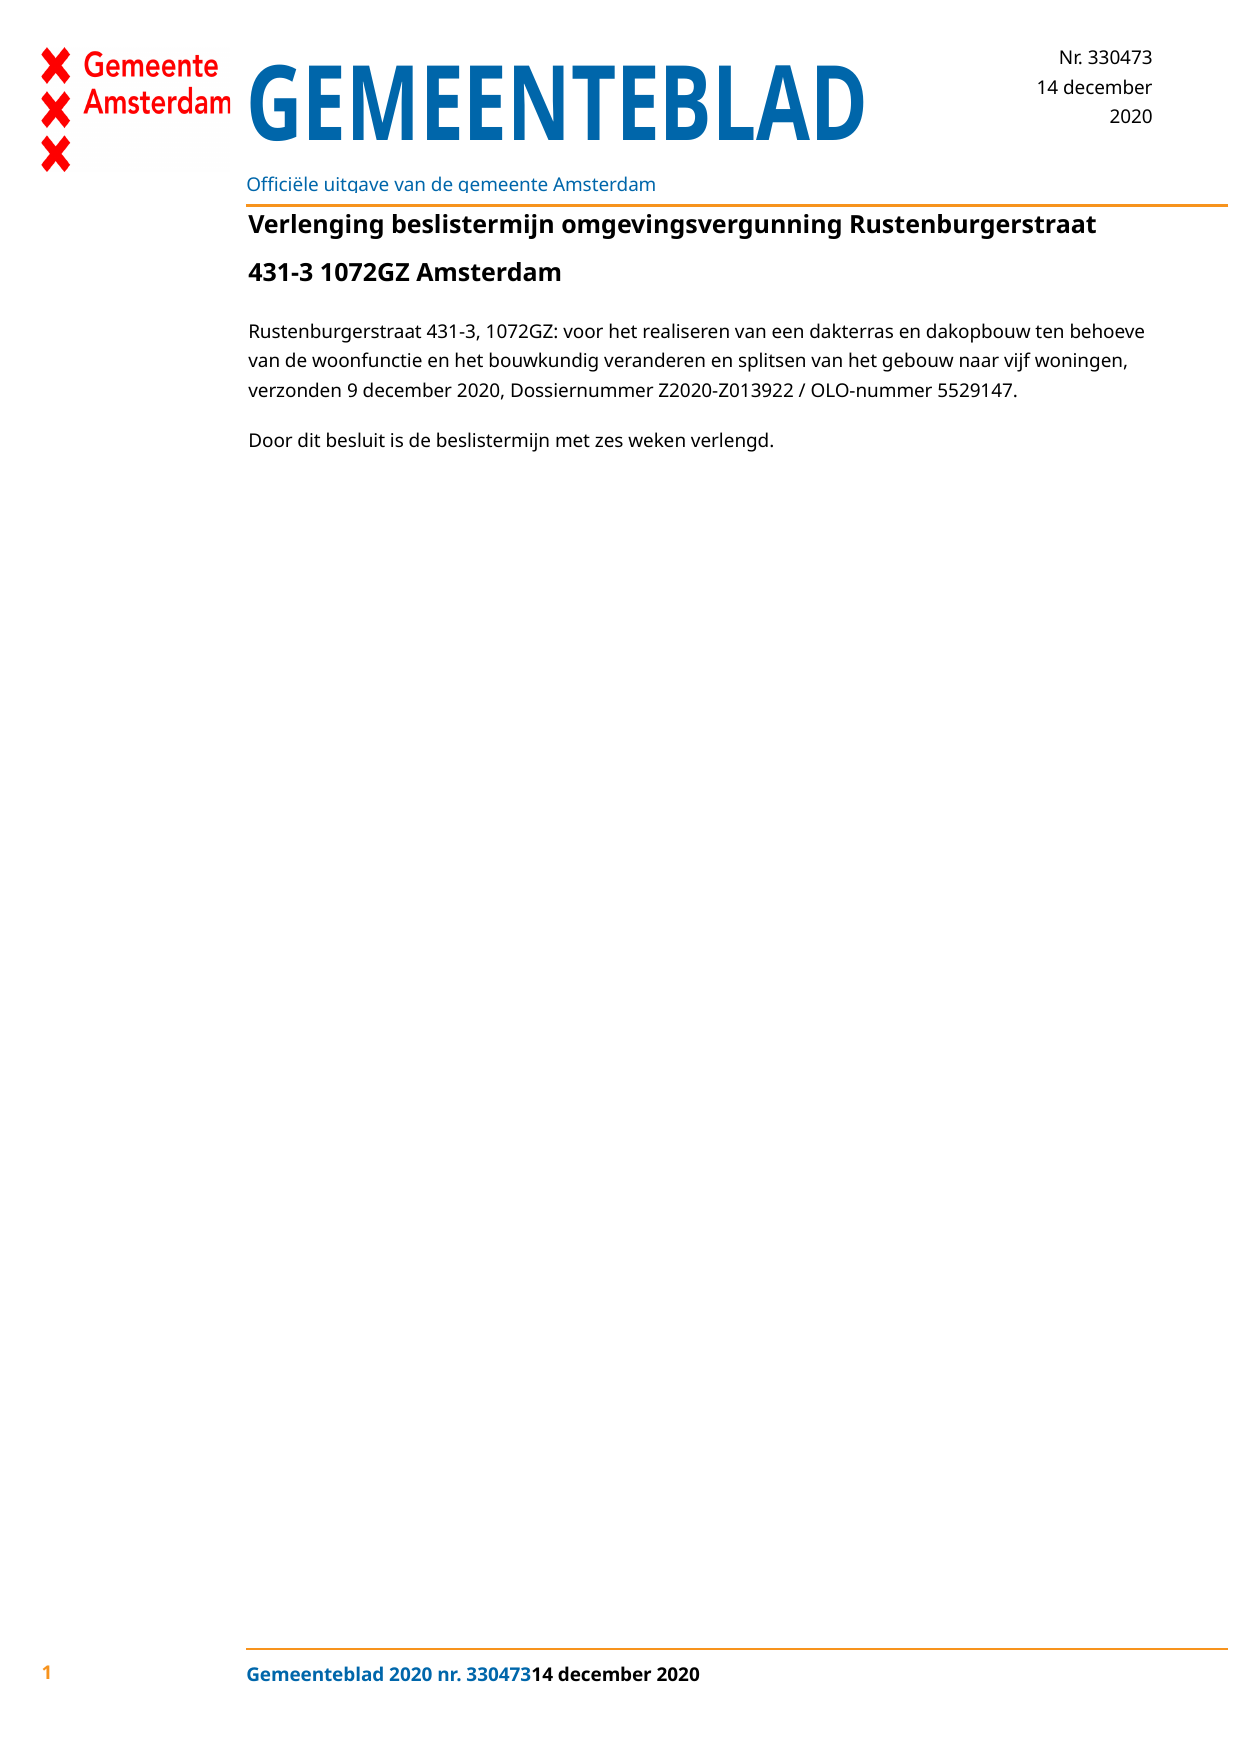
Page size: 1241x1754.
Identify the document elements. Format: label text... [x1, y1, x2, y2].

text Door dit besluit is de beslistermijn met zes weken verlengd. [248, 427, 1152, 453]
text Verlenging beslistermijn omgevingsvergunning Rustenburgerstraat 431-3 1072GZ Amsterdam [248, 207, 1152, 288]
text Rustenburgerstraat 431-3, 1072GZ: voor het realiseren van een dakterras en dakopbouw ten behoeve van de woonfunctie en het bouwkundig veranderen en splitsen van het gebouw naar vijf woningen, verzonden 9 december 2020, Dossiernummer Z2020-Z013922 / OLO-nummer 5529147. [248, 318, 1152, 403]
picture [41, 47, 231, 172]
